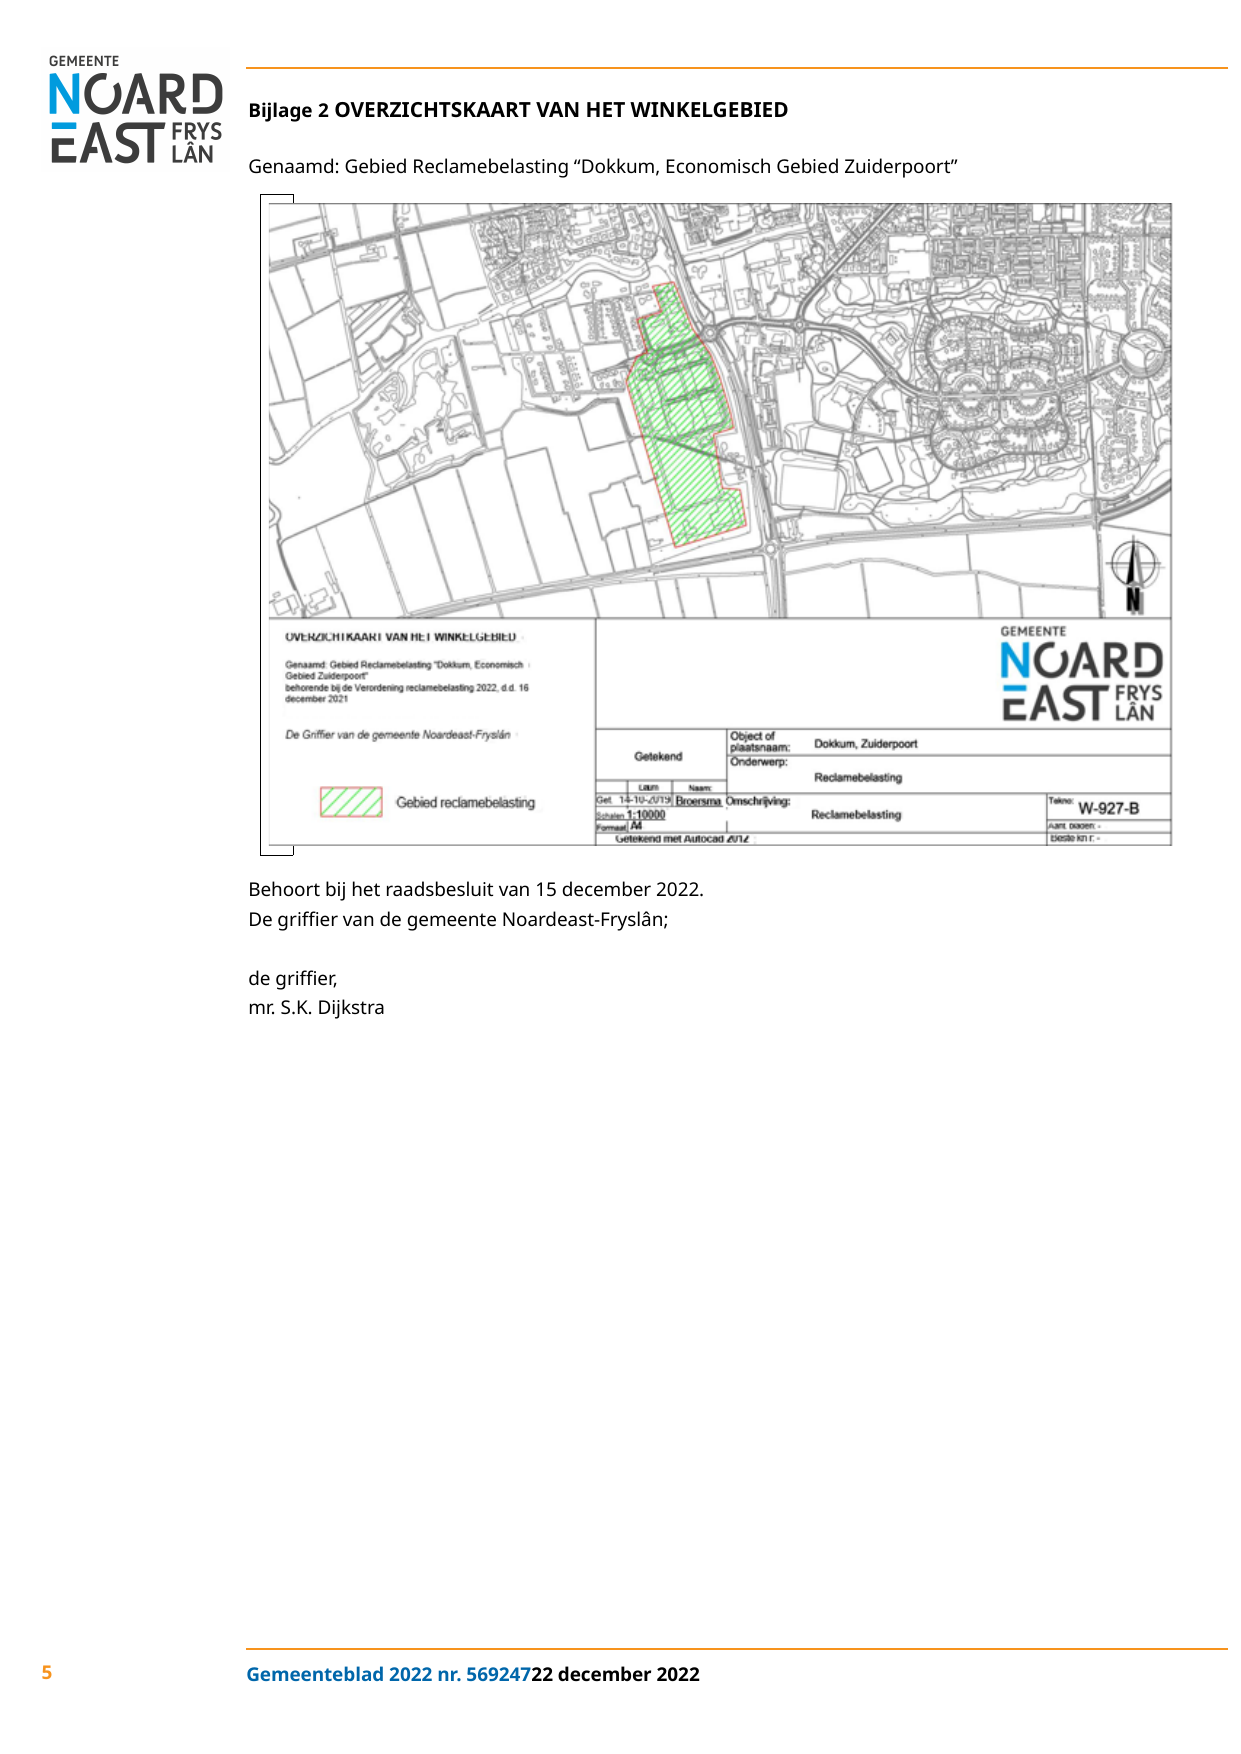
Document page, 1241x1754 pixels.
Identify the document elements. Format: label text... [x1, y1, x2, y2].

text De griffier van de gemeente Noardeast-Fryslân; [248, 906, 1152, 931]
picture [268, 203, 1173, 846]
text Genaamd: Gebied Reclamebelasting “Dokkum, Economisch Gebied Zuiderpoort” [248, 153, 1152, 179]
picture [41, 47, 231, 172]
text mr. S.K. Dijkstra [248, 994, 1152, 1020]
text de griffier, [248, 965, 1152, 991]
text Bijlage 2 OVERZICHTSKAART VAN HET WINKELGEBIED [248, 95, 1152, 123]
text Behoort bij het raadsbesluit van 15 december 2022. [248, 876, 1152, 902]
